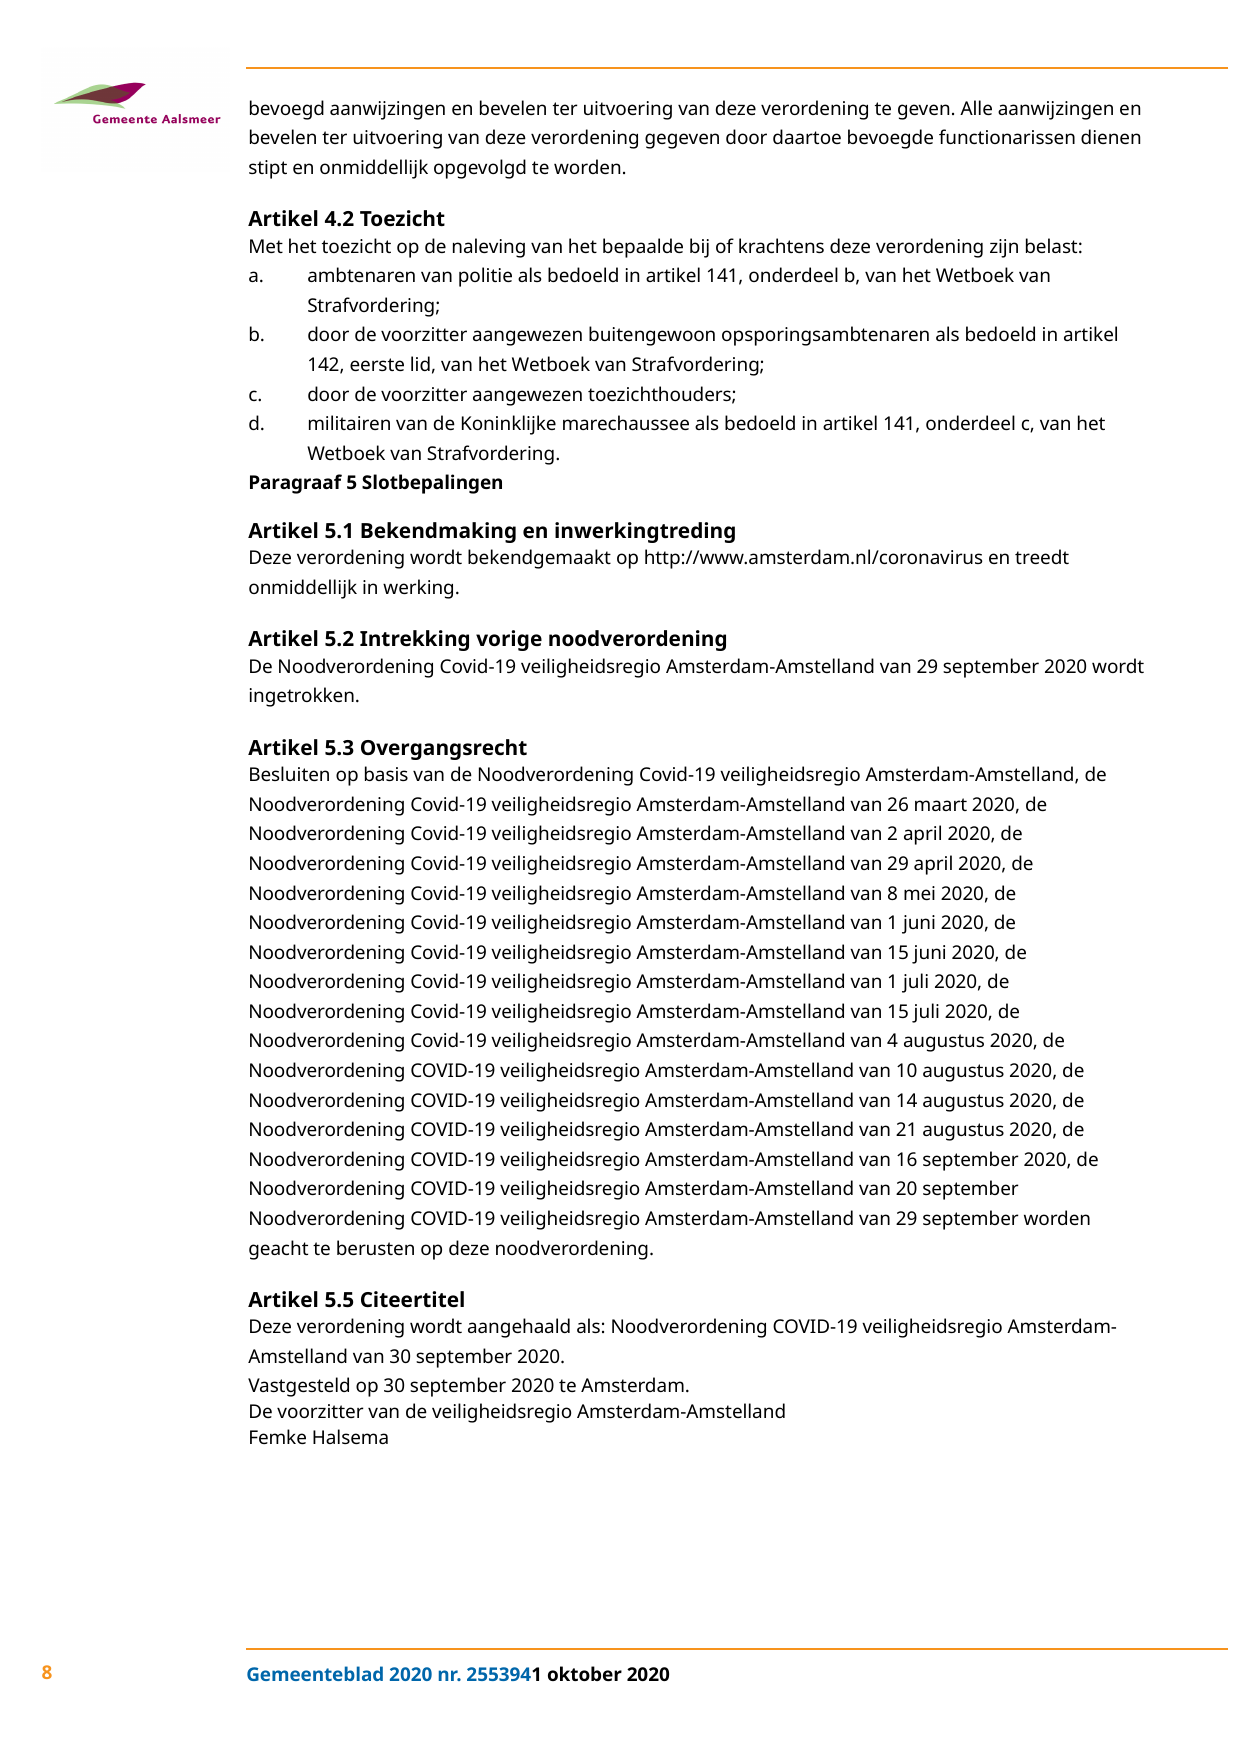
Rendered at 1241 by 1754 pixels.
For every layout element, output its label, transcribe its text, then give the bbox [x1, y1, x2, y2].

list door de voorzitter aangewezen toezichthouders; [248, 381, 1152, 406]
text Paragraaf 5 Slotbepalingen [248, 469, 1152, 495]
text Besluiten op basis van de Noodverordening Covid-19 veiligheidsregio Amsterdam-Amstelland, de Noodverordening Covid-19 veiligheidsregio Amsterdam-Amstelland van 26 maart 2020, de Noodverordening Covid-19 veiligheidsregio Amsterdam-Amstelland van 2 april 2020, de Noodverordening Covid-19 veiligheidsregio Amsterdam-Amstelland van 29 april 2020, de Noodverordening Covid-19 veiligheidsregio Amsterdam-Amstelland van 8 mei 2020, de Noodverordening Covid-19 veiligheidsregio Amsterdam-Amstelland van 1 juni 2020, de Noodverordening Covid-19 veiligheidsregio Amsterdam-Amstelland van 15 juni 2020, de Noodverordening Covid-19 veiligheidsregio Amsterdam-Amstelland van 1 juli 2020, de Noodverordening Covid-19 veiligheidsregio Amsterdam-Amstelland van 15 juli 2020, de Noodverordening Covid-19 veiligheidsregio Amsterdam-Amstelland van 4 augustus 2020, de Noodverordening COVID-19 veiligheidsregio Amsterdam-Amstelland van 10 augustus 2020, de Noodverordening COVID-19 veiligheidsregio Amsterdam-Amstelland van 14 augustus 2020, de Noodverordening COVID-19 veiligheidsregio Amsterdam-Amstelland van 21 augustus 2020, de Noodverordening COVID-19 veiligheidsregio Amsterdam-Amstelland van 16 september 2020, de Noodverordening COVID-19 veiligheidsregio Amsterdam-Amstelland van 20 september Noodverordening COVID-19 veiligheidsregio Amsterdam-Amstelland van 29 september worden geacht te berusten op deze noodverordening. [248, 761, 1152, 1260]
text Artikel 5.2 Intrekking vorige noodverordening [248, 624, 1152, 653]
text Femke Halsema [248, 1424, 1152, 1450]
list door de voorzitter aangewezen buitengewoon opsporingsambtenaren als bedoeld in artikel 142, eerste lid, van het Wetboek van Strafvordering; [248, 322, 1152, 377]
text De voorzitter van de veiligheidsregio Amsterdam-Amstelland [248, 1398, 1152, 1424]
text Artikel 5.1 Bekendmaking en inwerkingtreding [248, 516, 1152, 544]
list ambtenaren van politie als bedoeld in artikel 141, onderdeel b, van het Wetboek van Strafvordering; [248, 262, 1152, 318]
text De Noodverordening Covid-19 veiligheidsregio Amsterdam-Amstelland van 29 september 2020 wordt ingetrokken. [248, 653, 1152, 708]
text Vastgesteld op 30 september 2020 te Amsterdam. [248, 1373, 1152, 1398]
list militairen van de Koninklijke marechaussee als bedoeld in artikel 141, onderdeel c, van het Wetboek van Strafvordering. [248, 410, 1152, 466]
text Deze verordening wordt aangehaald als: Noodverordening COVID-19 veiligheidsregio Amsterdam-Amstelland van 30 september 2020. [248, 1313, 1152, 1369]
text Artikel 5.5 Citeertitel [248, 1285, 1152, 1313]
text bevoegd aanwijzingen en bevelen ter uitvoering van deze verordening te geven. Alle aanwijzingen en bevelen ter uitvoering van deze verordening gegeven door daartoe bevoegde functionarissen dienen stipt en onmiddellijk opgevolgd te worden. [248, 95, 1152, 180]
picture [41, 47, 231, 172]
text Met het toezicht op de naleving van het bepaalde bij of krachtens deze verordening zijn belast: [248, 233, 1152, 258]
text Artikel 4.2 Toezicht [248, 204, 1152, 233]
text Deze verordening wordt bekendgemaakt op http://www.amsterdam.nl/coronavirus en treedt onmiddellijk in werking. [248, 544, 1152, 600]
text Artikel 5.3 Overgangsrecht [248, 733, 1152, 761]
